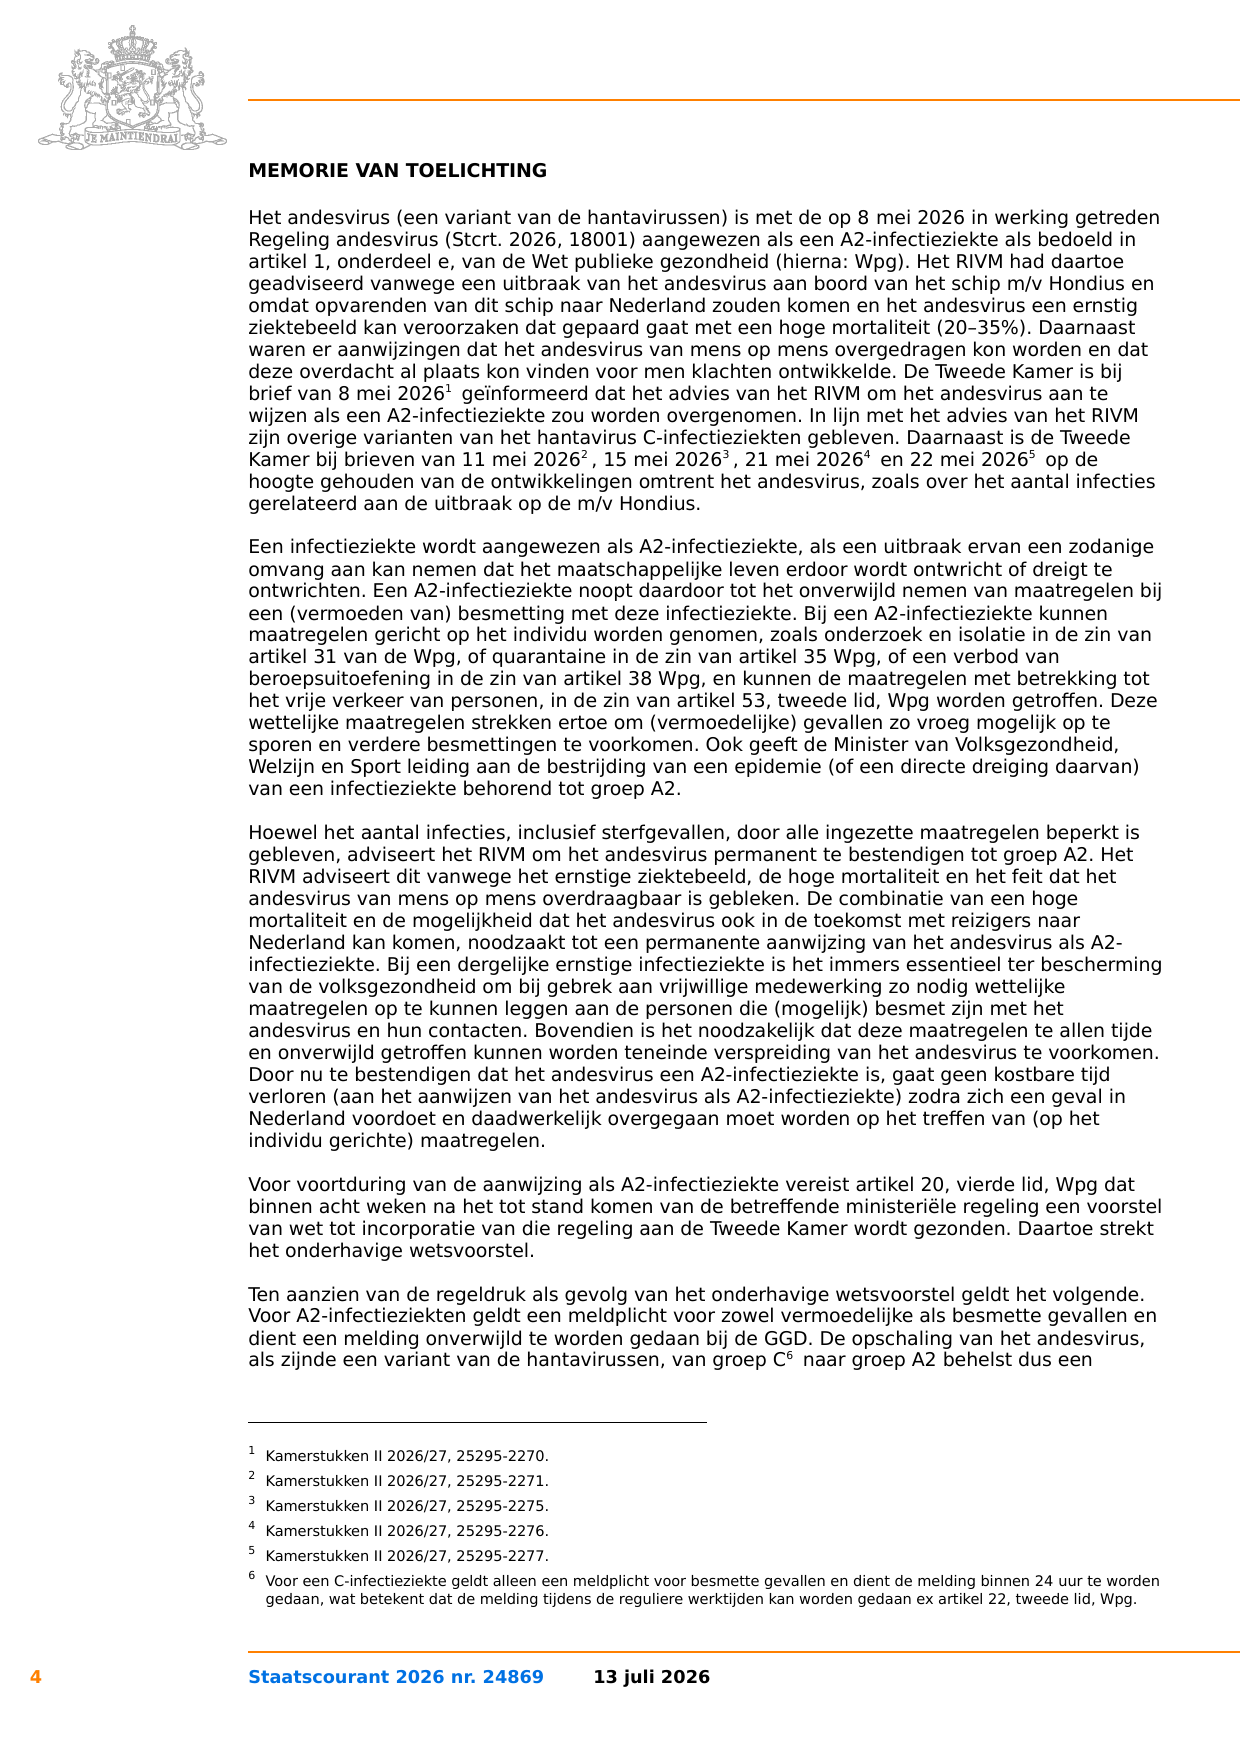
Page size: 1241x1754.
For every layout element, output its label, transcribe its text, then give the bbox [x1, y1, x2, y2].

subtitle MEMORIE VAN TOELICHTING [248, 160, 1163, 182]
text Kamerstukken II 2026/27, 25295-2276. [248, 1519, 1163, 1541]
text Kamerstukken II 2026/27, 25295-2270. [248, 1444, 1163, 1466]
text Kamerstukken II 2026/27, 25295-2271. [248, 1469, 1163, 1491]
text Het andesvirus (een variant van de hantavirussen) is met de op 8 mei 2026 in werking getreden Regeling andesvirus (Stcrt. 2026, 18001) aangewezen als een A2-infectieziekte als bedoeld in artikel 1, onderdeel e, van de Wet publieke gezondheid (hierna: Wpg). Het RIVM had daartoe geadviseerd vanwege een uitbraak van het andesvirus aan boord van het schip m/v Hondius en omdat opvarenden van dit schip naar Nederland zouden komen en het andesvirus een ernstig ziektebeeld kan veroorzaken dat gepaard gaat met een hoge mortaliteit (20–35%). Daarnaast waren er aanwijzingen dat het andesvirus van mens op mens overgedragen kon worden en dat deze overdacht al plaats kon vinden voor men klachten ontwikkelde. De Tweede Kamer is bij brief van 8 mei 2026 geïnformeerd dat het advies van het RIVM om het andesvirus aan te wijzen als een A2-infectieziekte zou worden overgenomen. In lijn met het advies van het RIVM zijn overige varianten van het hantavirus C-infectieziekten gebleven. Daarnaast is de Tweede Kamer bij brieven van 11 mei 2026, 15 mei 2026, 21 mei 2026 en 22 mei 2026 op de hoogte gehouden van de ontwikkelingen omtrent het andesvirus, zoals over het aantal infecties gerelateerd aan de uitbraak op de m/v Hondius. [248, 207, 1163, 514]
text Voor een C-infectieziekte geldt alleen een meldplicht voor besmette gevallen en dient de melding binnen 24 uur te worden gedaan, wat betekent dat de melding tijdens de reguliere werktijden kan worden gedaan ex artikel 22, tweede lid, Wpg. [248, 1569, 1163, 1608]
text Kamerstukken II 2026/27, 25295-2275. [248, 1494, 1163, 1516]
picture [38, 25, 227, 150]
text Een infectieziekte wordt aangewezen als A2-infectieziekte, als een uitbraak ervan een zodanige omvang aan kan nemen dat het maatschappelijke leven erdoor wordt ontwricht of dreigt te ontwrichten. Een A2-infectieziekte noopt daardoor tot het onverwijld nemen van maatregelen bij een (vermoeden van) besmetting met deze infectieziekte. Bij een A2-infectieziekte kunnen maatregelen gericht op het individu worden genomen, zoals onderzoek en isolatie in de zin van artikel 31 van de Wpg, of quarantaine in de zin van artikel 35 Wpg, of een verbod van beroepsuitoefening in de zin van artikel 38 Wpg, en kunnen de maatregelen met betrekking tot het vrije verkeer van personen, in de zin van artikel 53, tweede lid, Wpg worden getroffen. Deze wettelijke maatregelen strekken ertoe om (vermoedelijke) gevallen zo vroeg mogelijk op te sporen en verdere besmettingen te voorkomen. Ook geeft de Minister van Volksgezondheid, Welzijn en Sport leiding aan de bestrijding van een epidemie (of een directe dreiging daarvan) van een infectieziekte behorend tot groep A2. [248, 536, 1163, 800]
text Ten aanzien van de regeldruk als gevolg van het onderhavige wetsvoorstel geldt het volgende. Voor A2-infectieziekten geldt een meldplicht voor zowel vermoedelijke als besmette gevallen en dient een melding onverwijld te worden gedaan bij de GGD. De opschaling van het andesvirus, als zijnde een variant van de hantavirussen, van groep C naar groep A2 behelst dus een [248, 1283, 1163, 1371]
text Voor voortduring van de aanwijzing als A2-infectieziekte vereist artikel 20, vierde lid, Wpg dat binnen acht weken na het tot stand komen van de betreffende ministeriële regeling een voorstel van wet tot incorporatie van die regeling aan de Tweede Kamer wordt gezonden. Daartoe strekt het onderhavige wetsvoorstel. [248, 1174, 1163, 1262]
text Kamerstukken II 2026/27, 25295-2277. [248, 1544, 1163, 1566]
text Hoewel het aantal infecties, inclusief sterfgevallen, door alle ingezette maatregelen beperkt is gebleven, adviseert het RIVM om het andesvirus permanent te bestendigen tot groep A2. Het RIVM adviseert dit vanwege het ernstige ziektebeeld, de hoge mortaliteit en het feit dat het andesvirus van mens op mens overdraagbaar is gebleken. De combinatie van een hoge mortaliteit en de mogelijkheid dat het andesvirus ook in de toekomst met reizigers naar Nederland kan komen, noodzaakt tot een permanente aanwijzing van het andesvirus als A2-infectieziekte. Bij een dergelijke ernstige infectieziekte is het immers essentieel ter bescherming van de volksgezondheid om bij gebrek aan vrijwillige medewerking zo nodig wettelijke maatregelen op te kunnen leggen aan de personen die (mogelijk) besmet zijn met het andesvirus en hun contacten. Bovendien is het noodzakelijk dat deze maatregelen te allen tijde en onverwijld getroffen kunnen worden teneinde verspreiding van het andesvirus te voorkomen. Door nu te bestendigen dat het andesvirus een A2-infectieziekte is, gaat geen kostbare tijd verloren (aan het aanwijzen van het andesvirus als A2-infectieziekte) zodra zich een geval in Nederland voordoet en daadwerkelijk overgegaan moet worden op het treffen van (op het individu gerichte) maatregelen. [248, 822, 1163, 1152]
